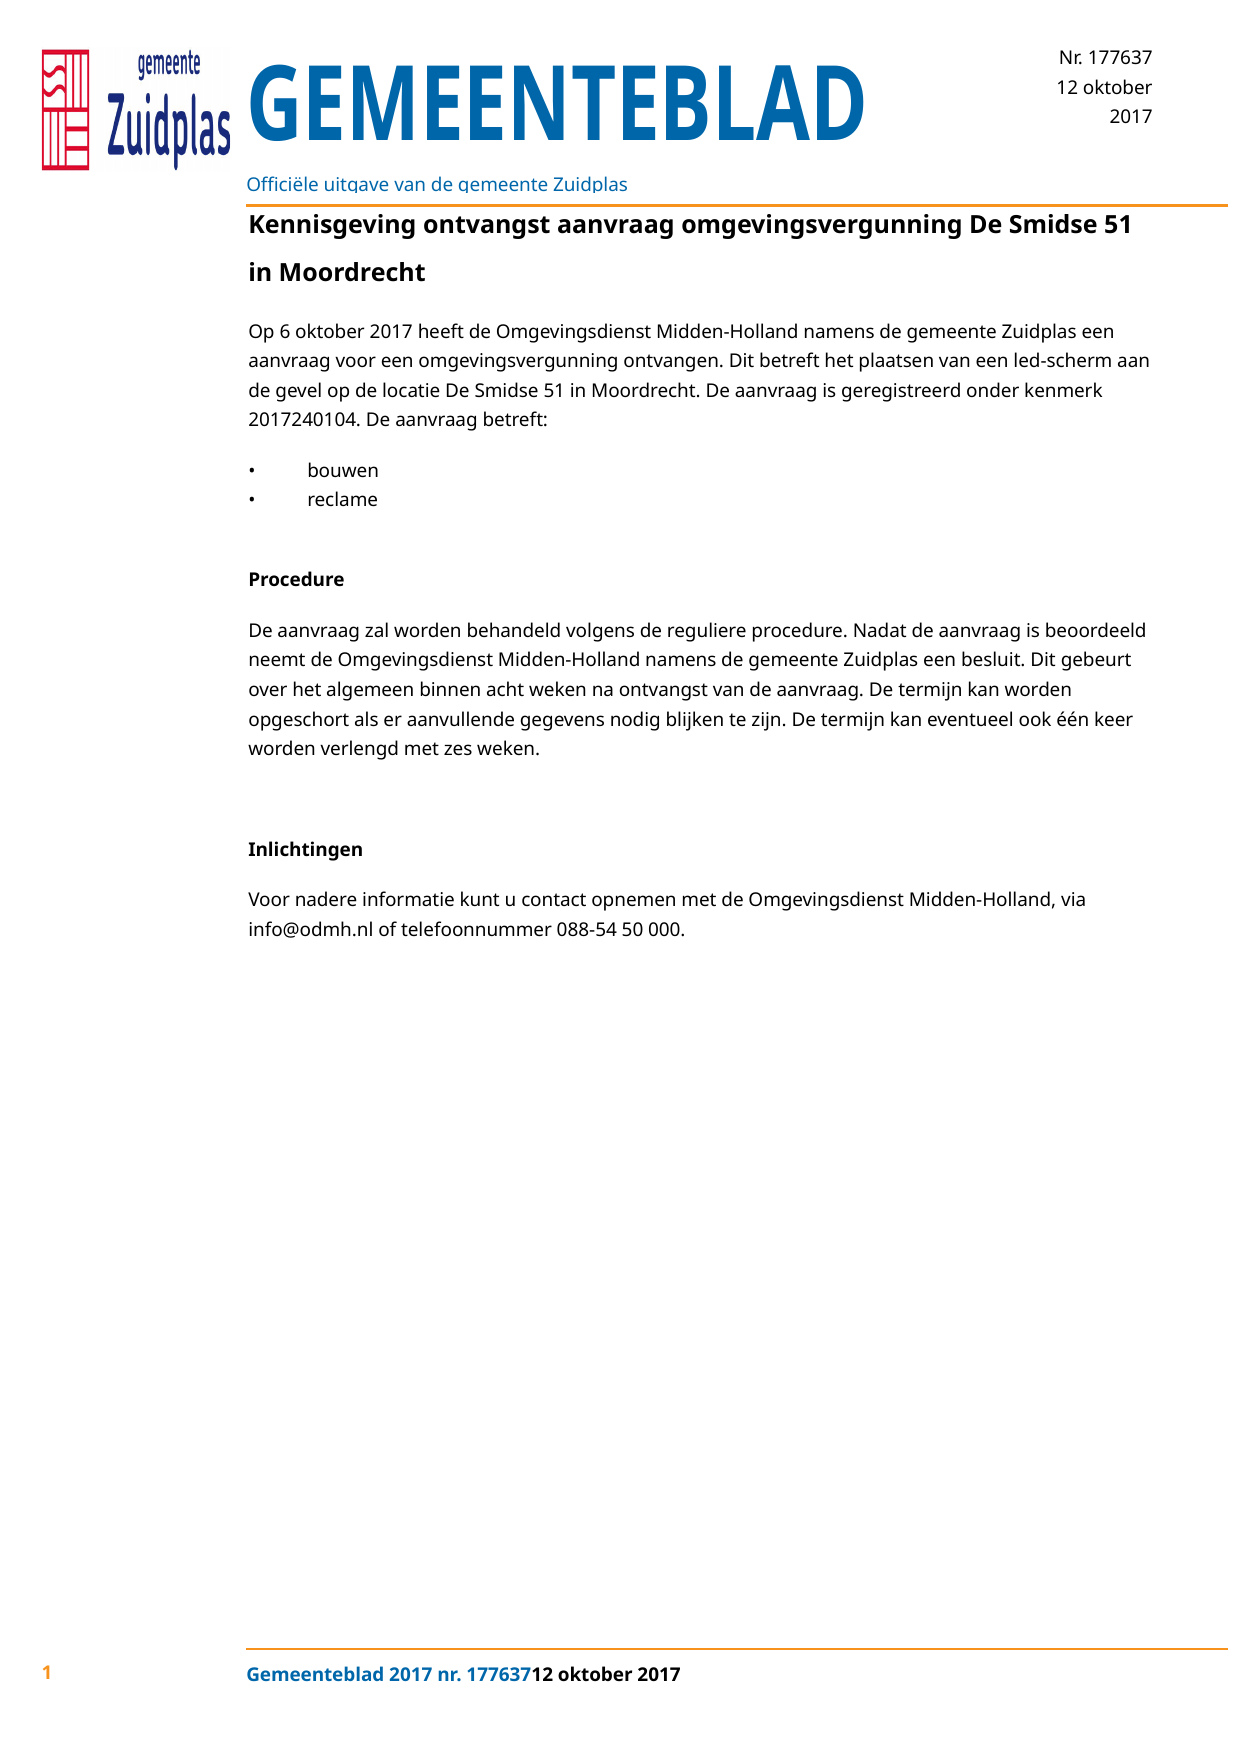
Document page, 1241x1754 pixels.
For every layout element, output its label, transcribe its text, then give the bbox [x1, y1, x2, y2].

text De aanvraag zal worden behandeld volgens de reguliere procedure. Nadat de aanvraag is beoordeeld neemt de Omgevingsdienst Midden-Holland namens de gemeente Zuidplas een besluit. Dit gebeurt over het algemeen binnen acht weken na ontvangst van de aanvraag. De termijn kan worden opgeschort als er aanvullende gegevens nodig blijken te zijn. De termijn kan eventueel ook één keer worden verlengd met zes weken. [248, 617, 1152, 761]
text Procedure [248, 567, 1152, 592]
text Kennisgeving ontvangst aanvraag omgevingsvergunning De Smidse 51 in Moordrecht [248, 207, 1152, 288]
text Voor nadere informatie kunt u contact opnemen met de Omgevingsdienst Midden-Holland, via info@odmh.nl of telefoonnummer 088-54 50 000. [248, 887, 1152, 942]
list bouwen [248, 457, 1152, 483]
list reclame [248, 487, 1152, 512]
picture [41, 47, 231, 172]
text Inlichtingen [248, 836, 1152, 862]
text Op 6 oktober 2017 heeft de Omgevingsdienst Midden-Holland namens de gemeente Zuidplas een aanvraag voor een omgevingsvergunning ontvangen. Dit betreft het plaatsen van een led-scherm aan de gevel op de locatie De Smidse 51 in Moordrecht. De aanvraag is geregistreerd onder kenmerk 2017240104. De aanvraag betreft: [248, 318, 1152, 432]
